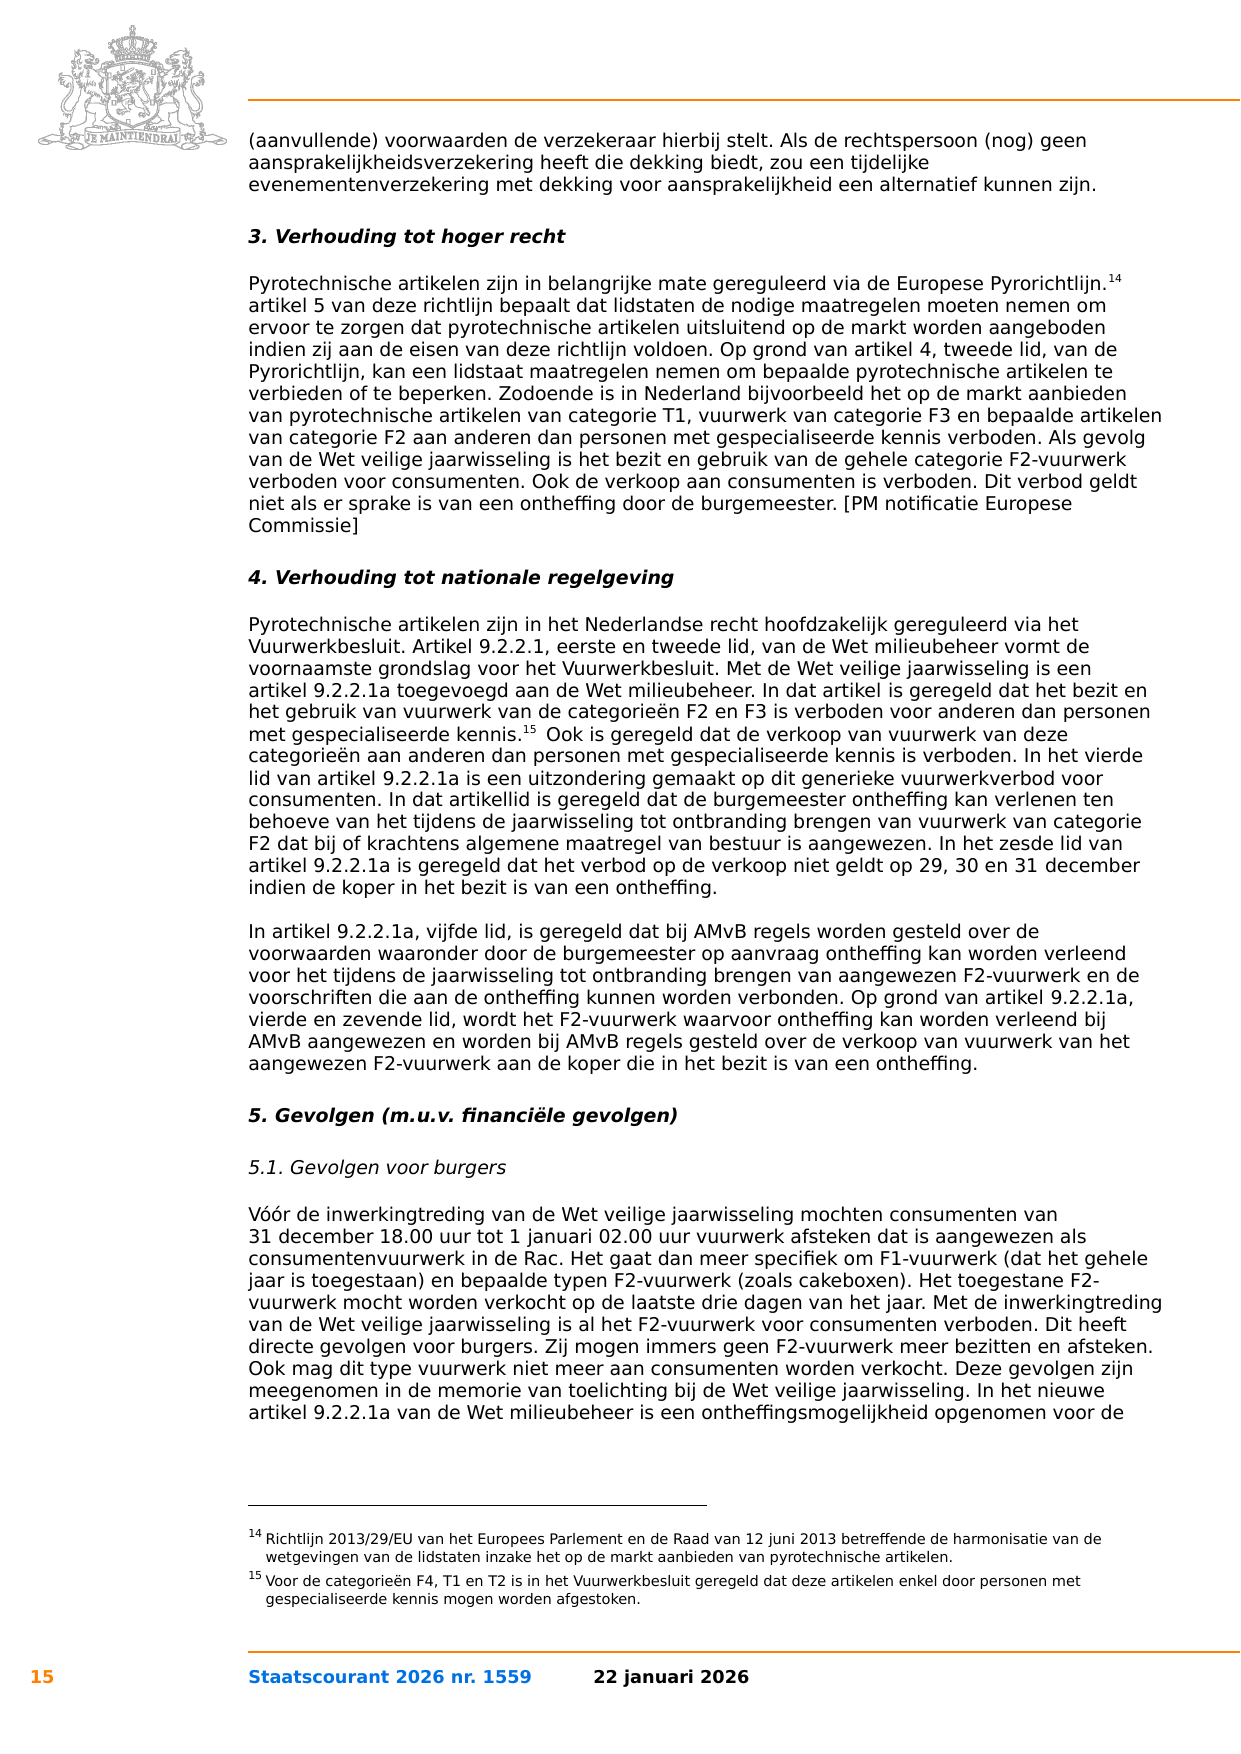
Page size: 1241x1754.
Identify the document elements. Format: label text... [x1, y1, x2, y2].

text Richtlijn 2013/29/EU van het Europees Parlement en de Raad van 12 juni 2013 betreffende de harmonisatie van de wetgevingen van de lidstaten inzake het op de markt aanbieden van pyrotechnische artikelen. [248, 1527, 1163, 1566]
subtitle 5. Gevolgen (m.u.v. financiële gevolgen) [248, 1105, 1163, 1127]
text Pyrotechnische artikelen zijn in het Nederlandse recht hoofdzakelijk gereguleerd via het Vuurwerkbesluit. Artikel 9.2.2.1, eerste en tweede lid, van de Wet milieubeheer vormt de voornaamste grondslag voor het Vuurwerkbesluit. Met de Wet veilige jaarwisseling is een artikel 9.2.2.1a toegevoegd aan de Wet milieubeheer. In dat artikel is geregeld dat het bezit en het gebruik van vuurwerk van de categorieën F2 en F3 is verboden voor anderen dan personen met gespecialiseerde kennis. Ook is geregeld dat de verkoop van vuurwerk van deze categorieën aan anderen dan personen met gespecialiseerde kennis is verboden. In het vierde lid van artikel 9.2.2.1a is een uitzondering gemaakt op dit generieke vuurwerkverbod voor consumenten. In dat artikellid is geregeld dat de burgemeester ontheffing kan verlenen ten behoeve van het tijdens de jaarwisseling tot ontbranding brengen van vuurwerk van categorie F2 dat bij of krachtens algemene maatregel van bestuur is aangewezen. In het zesde lid van artikel 9.2.2.1a is geregeld dat het verbod op de verkoop niet geldt op 29, 30 en 31 december indien de koper in het bezit is van een ontheffing. [248, 613, 1163, 899]
text Vóór de inwerkingtreding van de Wet veilige jaarwisseling mochten consumenten van 31 december 18.00 uur tot 1 januari 02.00 uur vuurwerk afsteken dat is aangewezen als consumentenvuurwerk in de Rac. Het gaat dan meer specifiek om F1-vuurwerk (dat het gehele jaar is toegestaan) en bepaalde typen F2-vuurwerk (zoals cakeboxen). Het toegestane F2-vuurwerk mocht worden verkocht op de laatste drie dagen van het jaar. Met de inwerkingtreding van de Wet veilige jaarwisseling is al het F2-vuurwerk voor consumenten verboden. Dit heeft directe gevolgen voor burgers. Zij mogen immers geen F2-vuurwerk meer bezitten en afsteken. Ook mag dit type vuurwerk niet meer aan consumenten worden verkocht. Deze gevolgen zijn meegenomen in de memorie van toelichting bij de Wet veilige jaarwisseling. In het nieuwe artikel 9.2.2.1a van de Wet milieubeheer is een ontheffingsmogelijkheid opgenomen voor de [248, 1204, 1163, 1424]
text In artikel 9.2.2.1a, vijfde lid, is geregeld dat bij AMvB regels worden gesteld over de voorwaarden waaronder door de burgemeester op aanvraag ontheffing kan worden verleend voor het tijdens de jaarwisseling tot ontbranding brengen van aangewezen F2-vuurwerk en de voorschriften die aan de ontheffing kunnen worden verbonden. Op grond van artikel 9.2.2.1a, vierde en zevende lid, wordt het F2-vuurwerk waarvoor ontheffing kan worden verleend bij AMvB aangewezen en worden bij AMvB regels gesteld over de verkoop van vuurwerk van het aangewezen F2-vuurwerk aan de koper die in het bezit is van een ontheffing. [248, 921, 1163, 1075]
subtitle 5.1. Gevolgen voor burgers [248, 1157, 1163, 1179]
text (aanvullende) voorwaarden de verzekeraar hierbij stelt. Als de rechtspersoon (nog) geen aansprakelijkheidsverzekering heeft die dekking biedt, zou een tijdelijke evenementenverzekering met dekking voor aansprakelijkheid een alternatief kunnen zijn. [248, 130, 1163, 196]
text Voor de categorieën F4, T1 en T2 is in het Vuurwerkbesluit geregeld dat deze artikelen enkel door personen met gespecialiseerde kennis mogen worden afgestoken. [248, 1569, 1163, 1608]
text Pyrotechnische artikelen zijn in belangrijke mate gereguleerd via de Europese Pyrorichtlijn. artikel 5 van deze richtlijn bepaalt dat lidstaten de nodige maatregelen moeten nemen om ervoor te zorgen dat pyrotechnische artikelen uitsluitend op de markt worden aangeboden indien zij aan de eisen van deze richtlijn voldoen. Op grond van artikel 4, tweede lid, van de Pyrorichtlijn, kan een lidstaat maatregelen nemen om bepaalde pyrotechnische artikelen te verbieden of te beperken. Zodoende is in Nederland bijvoorbeeld het op de markt aanbieden van pyrotechnische artikelen van categorie T1, vuurwerk van categorie F3 en bepaalde artikelen van categorie F2 aan anderen dan personen met gespecialiseerde kennis verboden. Als gevolg van de Wet veilige jaarwisseling is het bezit en gebruik van de gehele categorie F2-vuurwerk verboden voor consumenten. Ook de verkoop aan consumenten is verboden. Dit verbod geldt niet als er sprake is van een ontheffing door de burgemeester. [PM notificatie Europese Commissie] [248, 273, 1163, 537]
picture [38, 25, 227, 150]
subtitle 3. Verhouding tot hoger recht [248, 226, 1163, 248]
subtitle 4. Verhouding tot nationale regelgeving [248, 567, 1163, 588]
